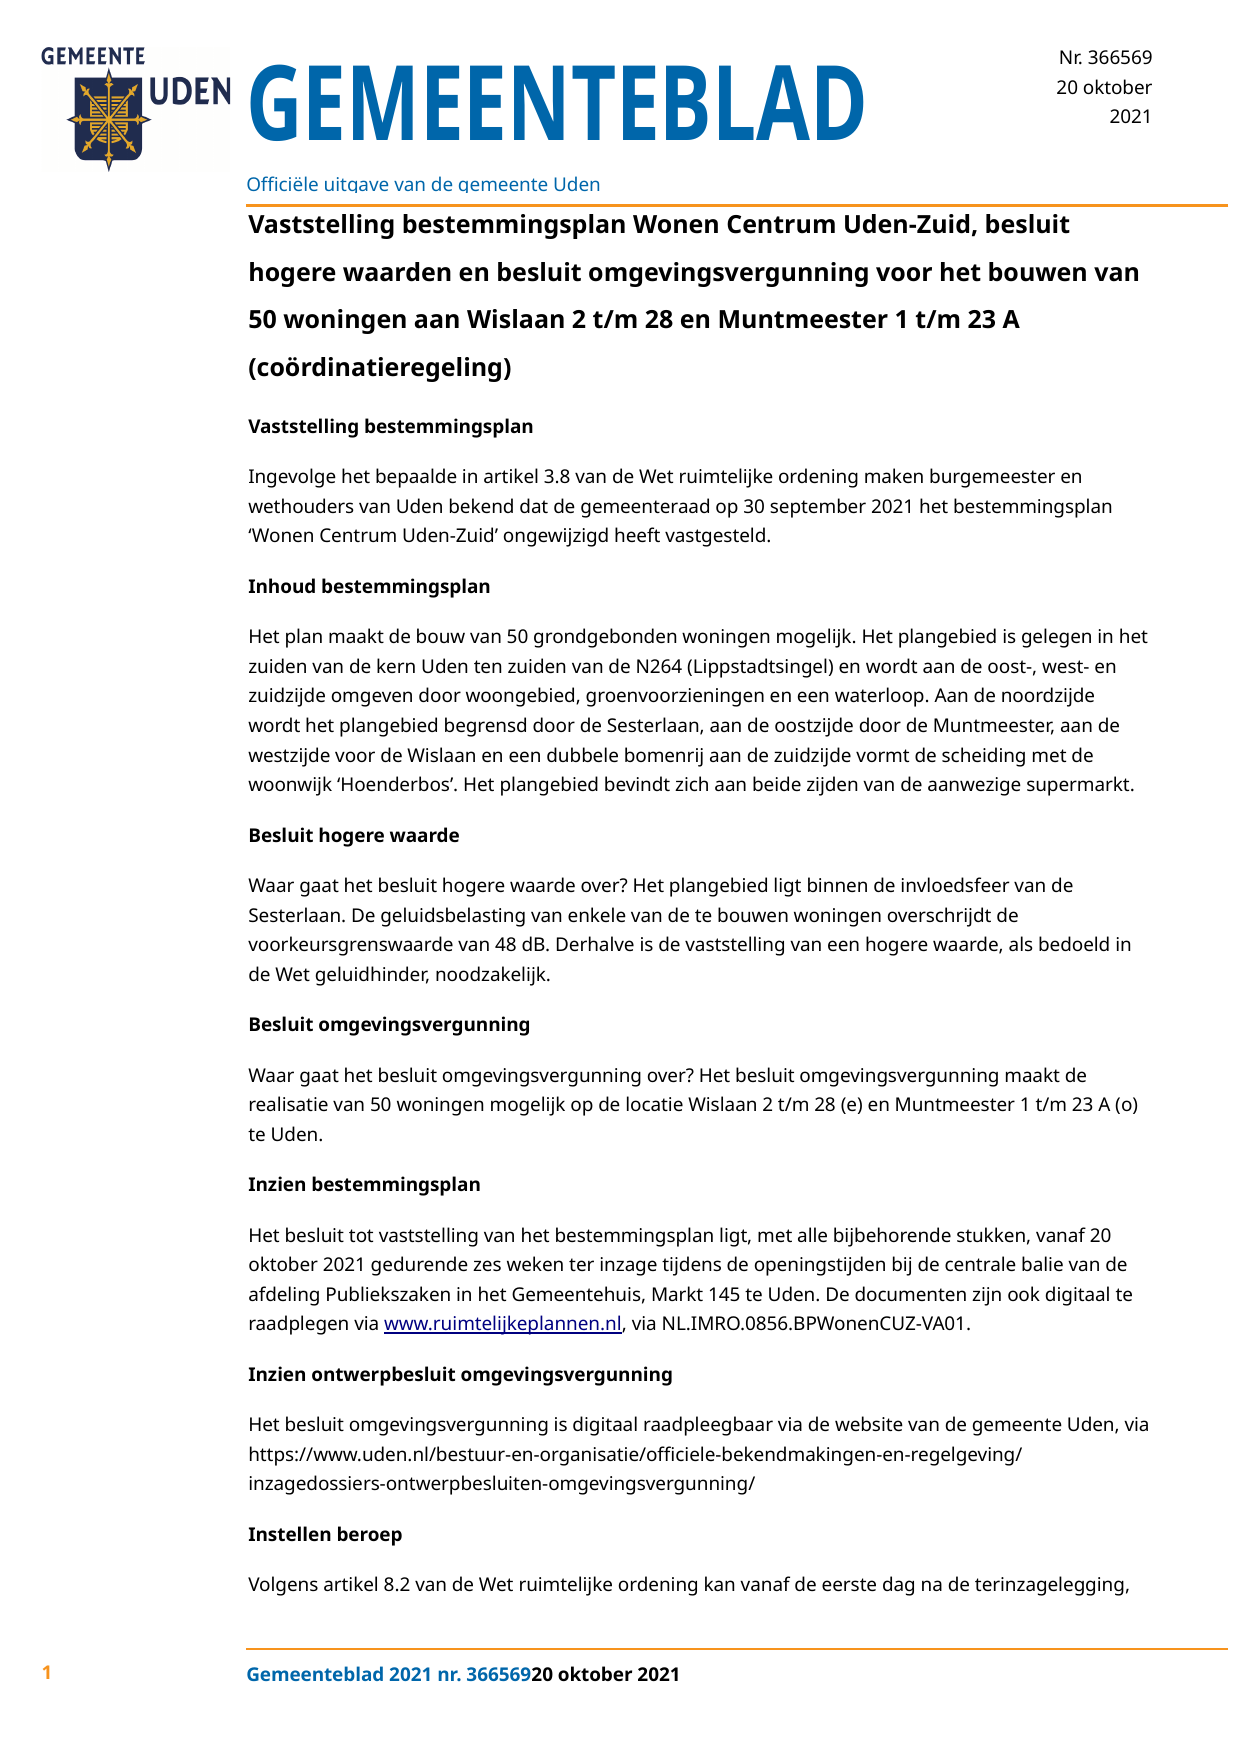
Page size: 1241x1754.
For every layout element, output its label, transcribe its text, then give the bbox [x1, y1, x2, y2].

text Het besluit omgevingsvergunning is digitaal raadpleegbaar via de website van de gemeente Uden, via https://www.uden.nl/bestuur-en-organisatie/officiele-bekendmakingen-en-regelgeving/inzagedossiers-ontwerpbesluiten-omgevingsvergunning/ [248, 1411, 1152, 1496]
text Waar gaat het besluit hogere waarde over? Het plangebied ligt binnen de invloedsfeer van de Sesterlaan. De geluidsbelasting van enkele van de te bouwen woningen overschrijdt de voorkeursgrenswaarde van 48 dB. Derhalve is de vaststelling van een hogere waarde, als bedoeld in de Wet geluidhinder, noodzakelijk. [248, 872, 1152, 987]
text Inzien ontwerpbesluit omgevingsvergunning [248, 1361, 1152, 1387]
text Inzien bestemmingsplan [248, 1171, 1152, 1197]
text Ingevolge het bepaalde in artikel 3.8 van de Wet ruimtelijke ordening maken burgemeester en wethouders van Uden bekend dat de gemeenteraad op 30 september 2021 het bestemmingsplan ‘Wonen Centrum Uden-Zuid’ ongewijzigd heeft vastgesteld. [248, 463, 1152, 548]
text Inhoud bestemmingsplan [248, 573, 1152, 599]
text Waar gaat het besluit omgevingsvergunning over? Het besluit omgevingsvergunning maakt de realisatie van 50 woningen mogelijk op de locatie Wislaan 2 t/m 28 (e) en Muntmeester 1 t/m 23 A (o) te Uden. [248, 1062, 1152, 1147]
text Instellen beroep [248, 1521, 1152, 1547]
text Het plan maakt de bouw van 50 grondgebonden woningen mogelijk. Het plangebied is gelegen in het zuiden van de kern Uden ten zuiden van de N264 (Lippstadtsingel) en wordt aan de oost-, west- en zuidzijde omgeven door woongebied, groenvoorzieningen en een waterloop. Aan de noordzijde wordt het plangebied begrensd door de Sesterlaan, aan de oostzijde door de Muntmeester, aan de westzijde voor de Wislaan en een dubbele bomenrij aan de zuidzijde vormt de scheiding met de woonwijk ‘Hoenderbos’. Het plangebied bevindt zich aan beide zijden van de aanwezige supermarkt. [248, 623, 1152, 797]
text Besluit hogere waarde [248, 822, 1152, 848]
text Volgens artikel 8.2 van de Wet ruimtelijke ordening kan vanaf de eerste dag na de terinzagelegging, [248, 1571, 1152, 1597]
text Vaststelling bestemmingsplan [248, 413, 1152, 439]
text Vaststelling bestemmingsplan Wonen Centrum Uden-Zuid, besluit hogere waarden en besluit omgevingsvergunning voor het bouwen van 50 woningen aan Wislaan 2 t/m 28 en Muntmeester 1 t/m 23 A (coördinatieregeling) [248, 207, 1152, 384]
text Het besluit tot vaststelling van het bestemmingsplan ligt, met alle bijbehorende stukken, vanaf 20 oktober 2021 gedurende zes weken ter inzage tijdens de openingstijden bij de centrale balie van de afdeling Publiekszaken in het Gemeentehuis, Markt 145 te Uden. De documenten zijn ook digitaal te raadplegen via www.ruimtelijkeplannen.nl, via NL.IMRO.0856.BPWonenCUZ-VA01. [248, 1222, 1152, 1336]
picture [41, 47, 231, 172]
text Besluit omgevingsvergunning [248, 1011, 1152, 1037]
